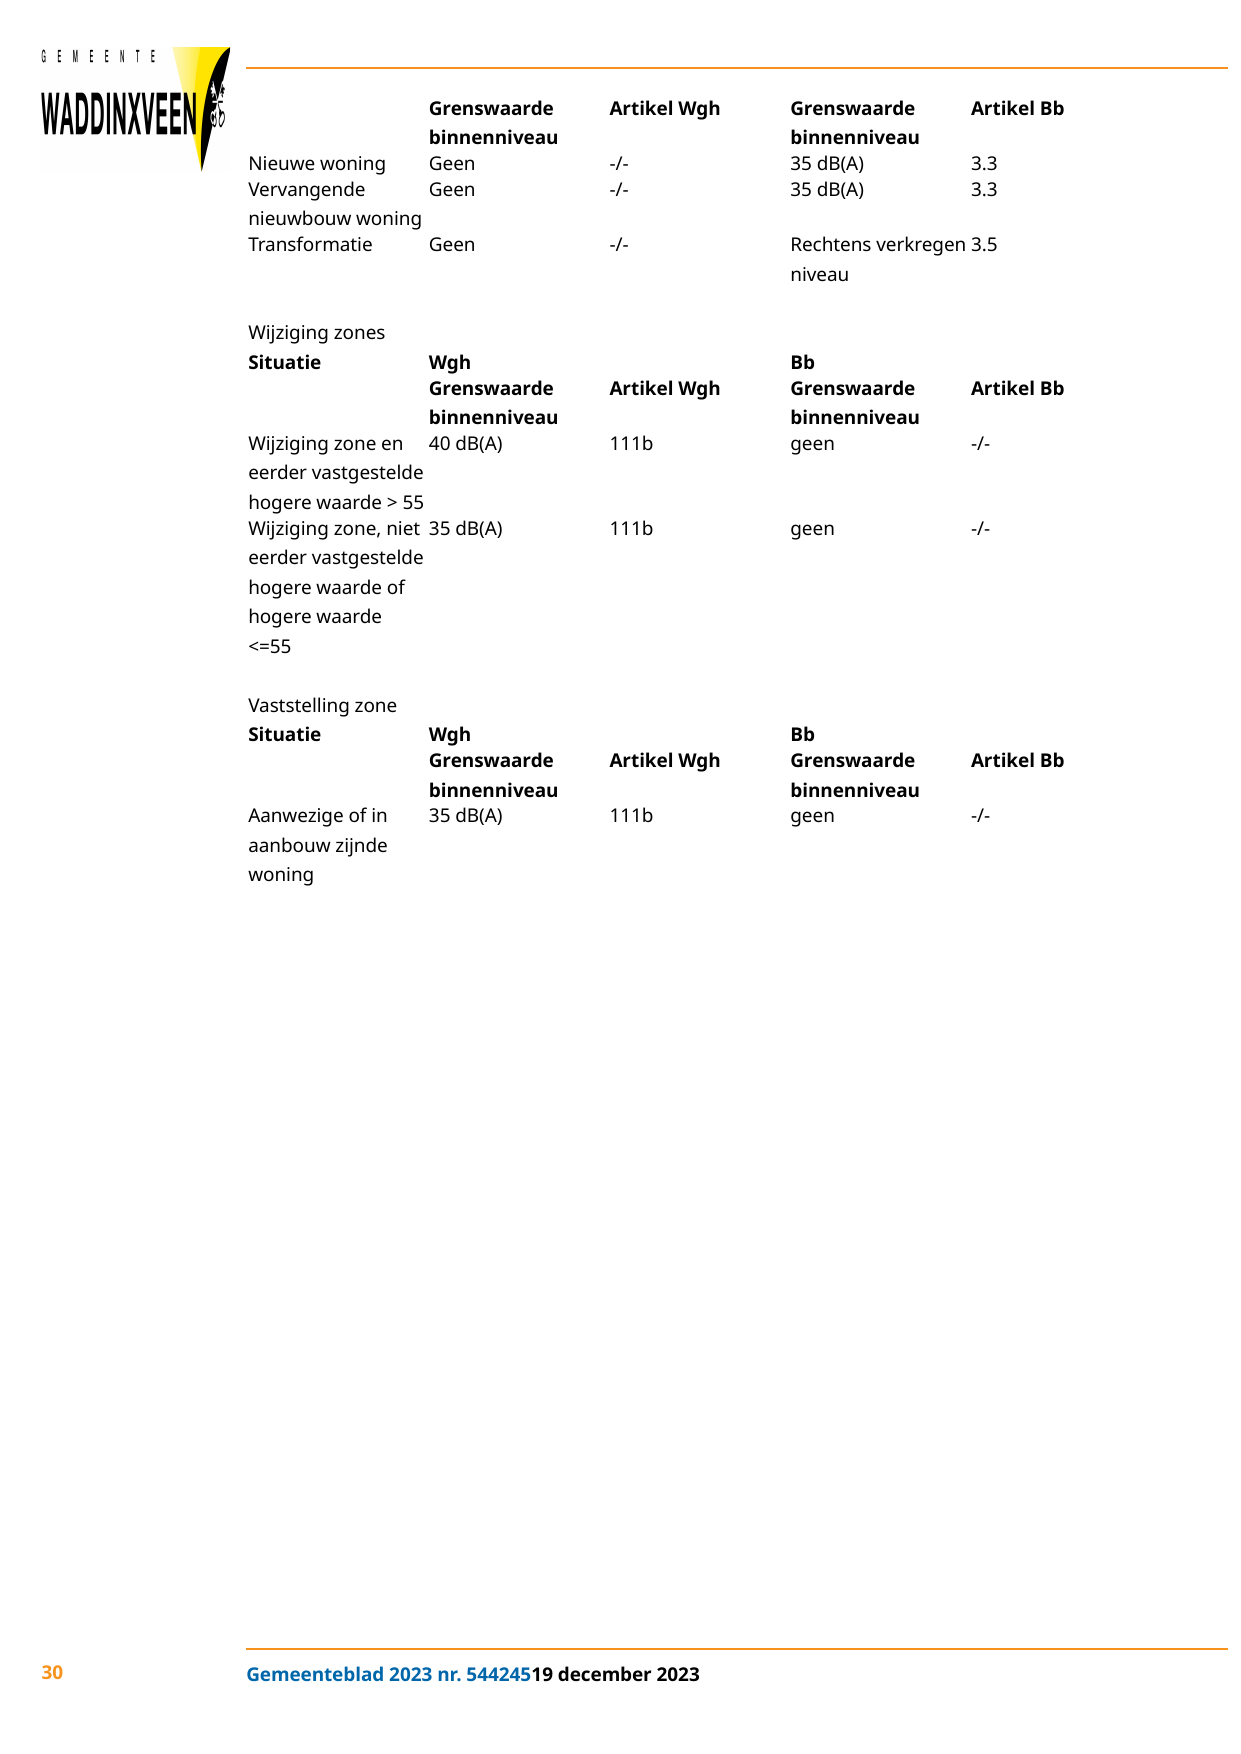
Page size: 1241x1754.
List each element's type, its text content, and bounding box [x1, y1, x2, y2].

table_cell 3.3 [971, 150, 1152, 176]
table_cell 3.3 [971, 176, 1152, 231]
table_cell 35 dB(A) [790, 150, 971, 176]
picture [41, 47, 231, 172]
table_cell Geen [429, 176, 609, 231]
table_cell Grenswaarde binnenniveau [790, 747, 971, 802]
table_cell geen [790, 515, 971, 659]
table_header Situatie [248, 349, 429, 430]
table_cell Nieuwe woning [248, 150, 429, 176]
table_cell Grenswaarde binnenniveau [429, 747, 609, 802]
table_cell 111b [609, 803, 790, 887]
table_cell -/- [609, 231, 790, 286]
table_cell 35 dB(A) [429, 515, 609, 659]
table_header Bb [790, 349, 971, 375]
table_header Bb [790, 721, 971, 747]
table_cell Artikel Wgh [609, 747, 790, 802]
table_header Wgh [429, 349, 609, 375]
text Vaststelling zone [248, 692, 1152, 717]
table_cell -/- [971, 430, 1152, 515]
table_cell Rechtens verkregen niveau [790, 231, 971, 286]
table_header [248, 95, 429, 150]
table_cell Grenswaarde binnenniveau [429, 375, 609, 430]
table_cell geen [790, 430, 971, 515]
table_cell -/- [609, 150, 790, 176]
text Wijziging zones [248, 319, 1152, 345]
table_cell Artikel Bb [971, 95, 1152, 150]
table_header [609, 721, 790, 747]
table_cell 111b [609, 515, 790, 659]
table_cell Geen [429, 150, 609, 176]
table_cell geen [790, 803, 971, 887]
table_cell Artikel Wgh [609, 95, 790, 150]
table_cell Aanwezige of in aanbouw zijnde woning [248, 803, 429, 887]
table_cell Grenswaarde binnenniveau [429, 95, 609, 150]
table_cell Vervangende nieuwbouw woning [248, 176, 429, 231]
table_header [971, 349, 1152, 375]
table_cell Transformatie [248, 231, 429, 286]
table_cell Artikel Bb [971, 747, 1152, 802]
table_cell 3.5 [971, 231, 1152, 286]
table_cell Geen [429, 231, 609, 286]
table_header [609, 349, 790, 375]
table_cell Wijziging zone en eerder vastgestelde hogere waarde > 55 [248, 430, 429, 515]
table_header Wgh [429, 721, 609, 747]
table_header [971, 721, 1152, 747]
table_cell 35 dB(A) [429, 803, 609, 887]
table_cell -/- [609, 176, 790, 231]
table_cell -/- [971, 803, 1152, 887]
table_cell Wijziging zone, niet eerder vastgestelde hogere waarde of hogere waarde <=55 [248, 515, 429, 659]
table_cell -/- [971, 515, 1152, 659]
table_header Situatie [248, 721, 429, 802]
table_cell 35 dB(A) [790, 176, 971, 231]
table_cell Artikel Wgh [609, 375, 790, 430]
table_cell 40 dB(A) [429, 430, 609, 515]
table_cell Grenswaarde binnenniveau [790, 95, 971, 150]
table_cell Grenswaarde binnenniveau [790, 375, 971, 430]
table_cell Artikel Bb [971, 375, 1152, 430]
table_cell 111b [609, 430, 790, 515]
